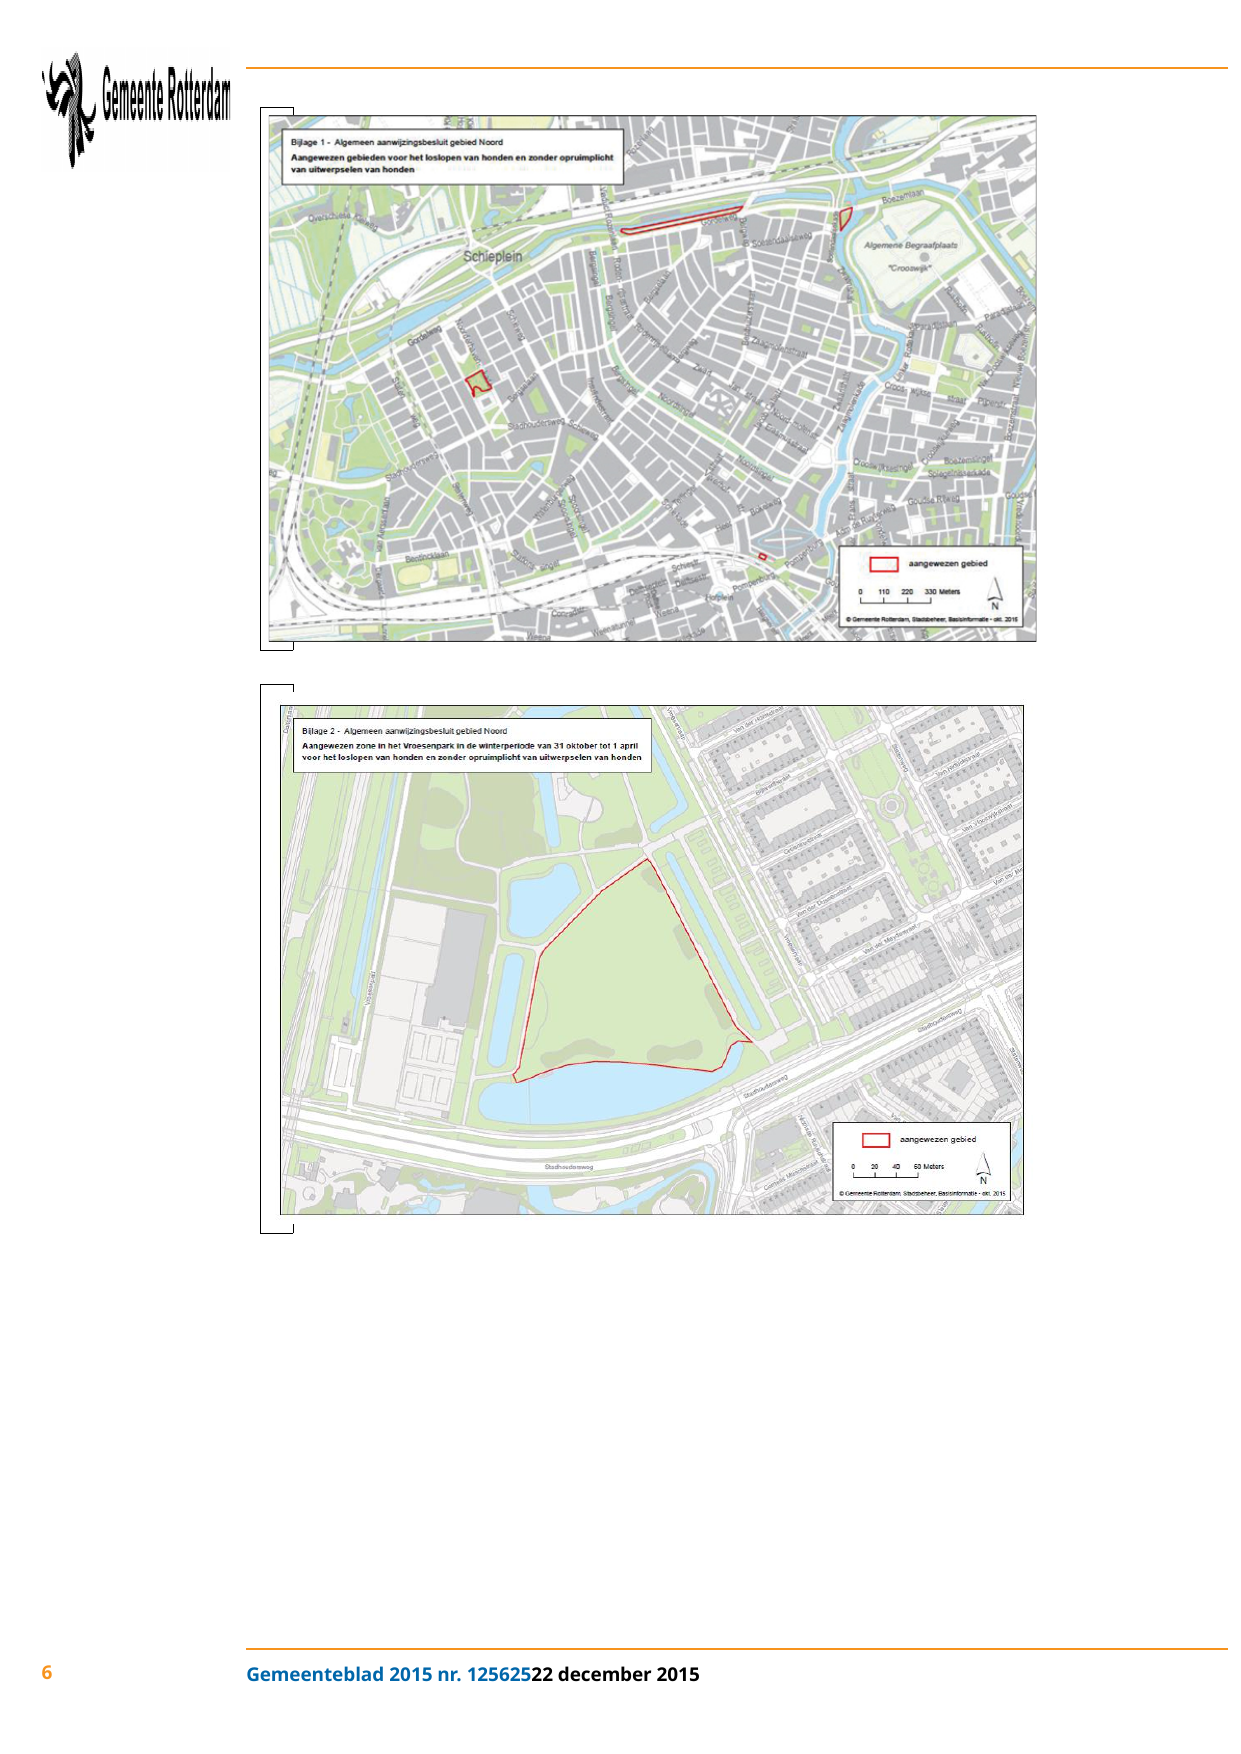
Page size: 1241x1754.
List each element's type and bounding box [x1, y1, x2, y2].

picture [41, 47, 231, 172]
picture [268, 115, 1037, 642]
picture [268, 692, 1036, 1224]
